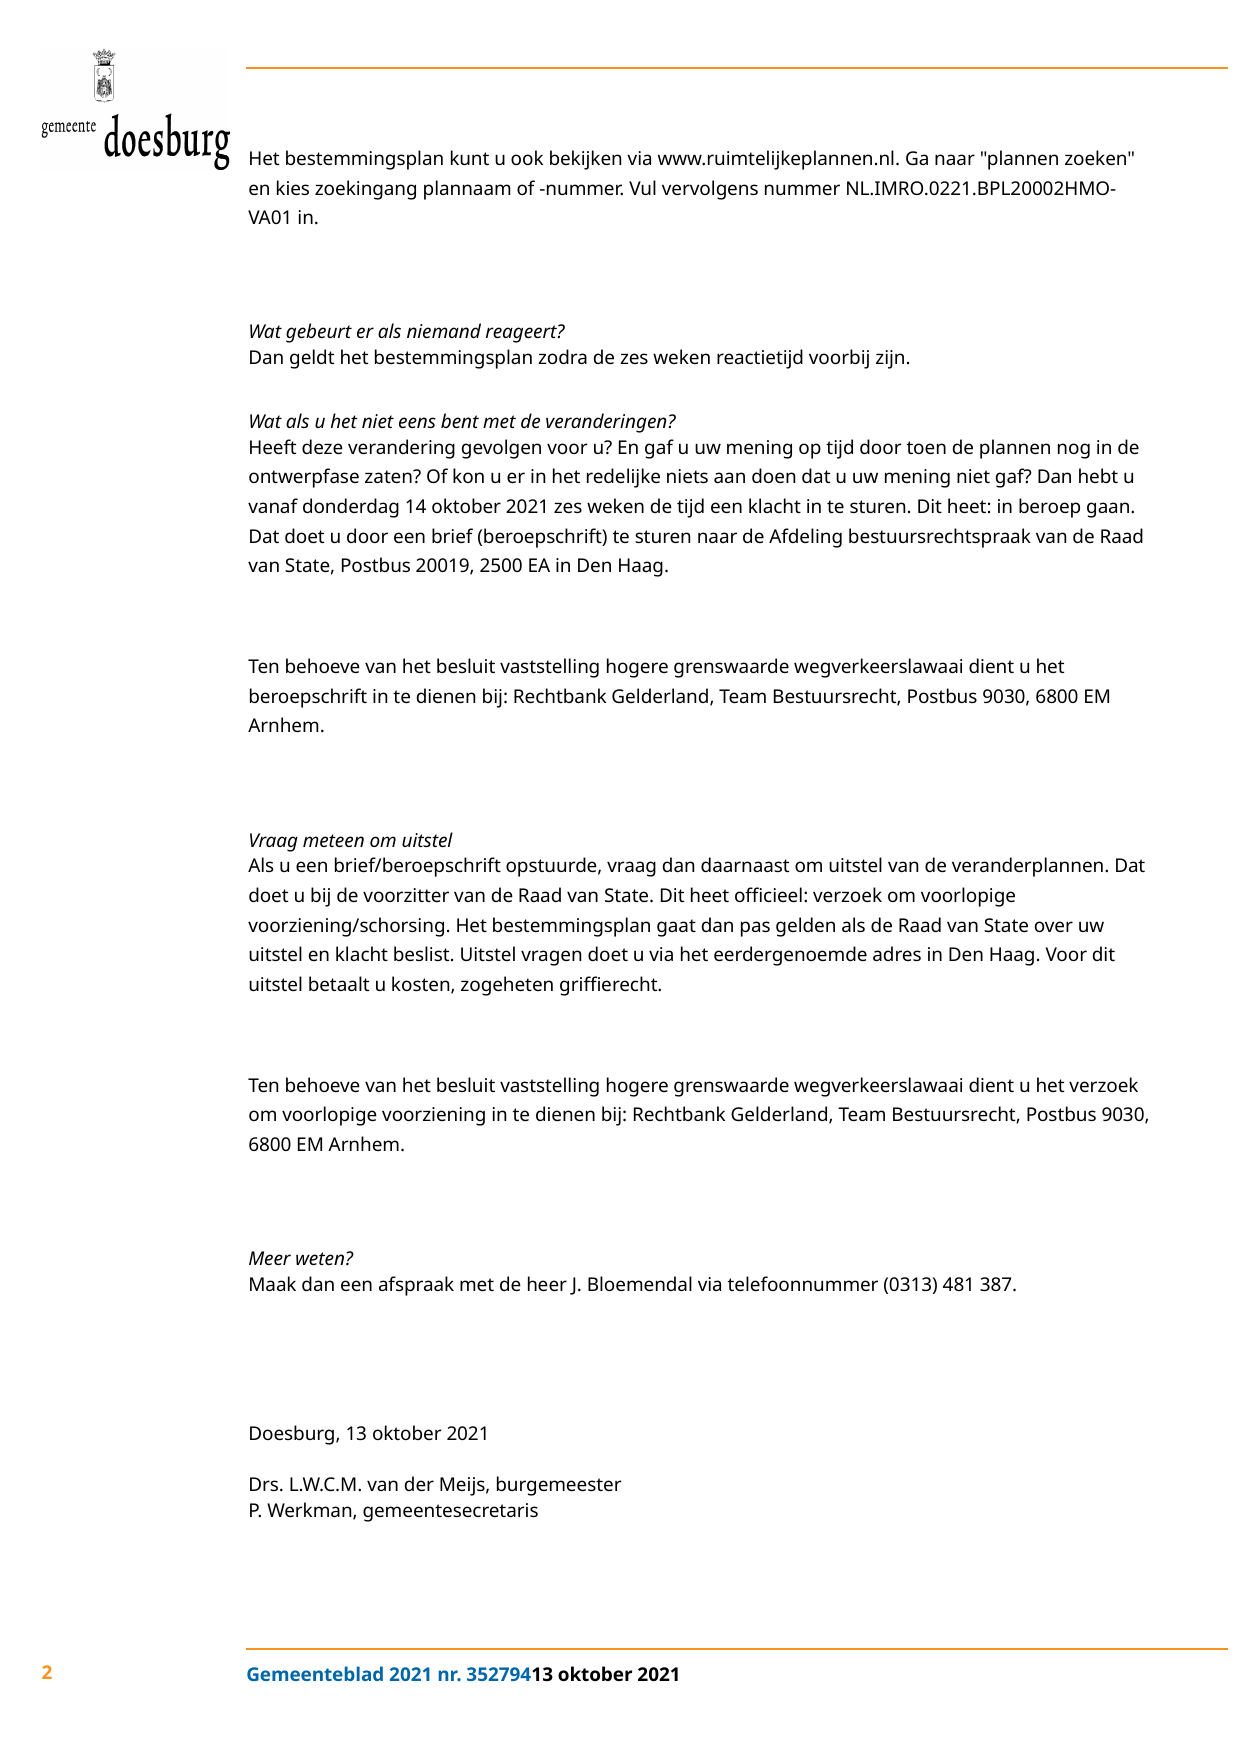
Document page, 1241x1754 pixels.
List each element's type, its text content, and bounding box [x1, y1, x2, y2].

text Het bestemmingsplan kunt u ook bekijken via www.ruimtelijkeplannen.nl. Ga naar "plannen zoeken" en kies zoekingang plannaam of -nummer. Vul vervolgens nummer NL.IMRO.0221.BPL20002HMO-VA01 in. [248, 145, 1152, 230]
text P. Werkman, gemeentesecretaris [248, 1497, 1152, 1523]
text Ten behoeve van het besluit vaststelling hogere grenswaarde wegverkeerslawaai dient u het verzoek om voorlopige voorziening in te dienen bij: Rechtbank Gelderland, Team Bestuursrecht, Postbus 9030, 6800 EM Arnhem. [248, 1072, 1152, 1157]
text Vraag meteen om uitstel [248, 827, 1152, 853]
text Doesburg, 13 oktober 2021 [248, 1420, 1152, 1445]
text Meer weten? [248, 1245, 1152, 1271]
text Wat gebeurt er als niemand reageert? [248, 319, 1152, 344]
text Drs. L.W.C.M. van der Meijs, burgemeester [248, 1471, 1152, 1497]
text Als u een brief/beroepschrift opstuurde, vraag dan daarnaast om uitstel van de veranderplannen. Dat doet u bij de voorzitter van de Raad van State. Dit heet officieel: verzoek om voorlopige voorziening/schorsing. Het bestemmingsplan gaat dan pas gelden als de Raad van State over uw uitstel en klacht beslist. Uitstel vragen doet u via het eerdergenoemde adres in Den Haag. Voor dit uitstel betaalt u kosten, zogeheten griffierecht. [248, 853, 1152, 997]
picture [41, 47, 231, 172]
text Maak dan een afspraak met de heer J. Bloemendal via telefoonnummer (0313) 481 387. [248, 1271, 1152, 1297]
text Dan geldt het bestemmingsplan zodra de zes weken reactietijd voorbij zijn. [248, 344, 1152, 370]
text Ten behoeve van het besluit vaststelling hogere grenswaarde wegverkeerslawaai dient u het beroepschrift in te dienen bij: Rechtbank Gelderland, Team Bestuursrecht, Postbus 9030, 6800 EM Arnhem. [248, 653, 1152, 738]
text Heeft deze verandering gevolgen voor u? En gaf u uw mening op tijd door toen de plannen nog in de ontwerpfase zaten? Of kon u er in het redelijke niets aan doen dat u uw mening niet gaf? Dan hebt u vanaf donderdag 14 oktober 2021 zes weken de tijd een klacht in te sturen. Dit heet: in beroep gaan. Dat doet u door een brief (beroepschrift) te sturen naar de Afdeling bestuursrechtspraak van de Raad van State, Postbus 20019, 2500 EA in Den Haag. [248, 434, 1152, 578]
text Wat als u het niet eens bent met de veranderingen? [248, 408, 1152, 434]
